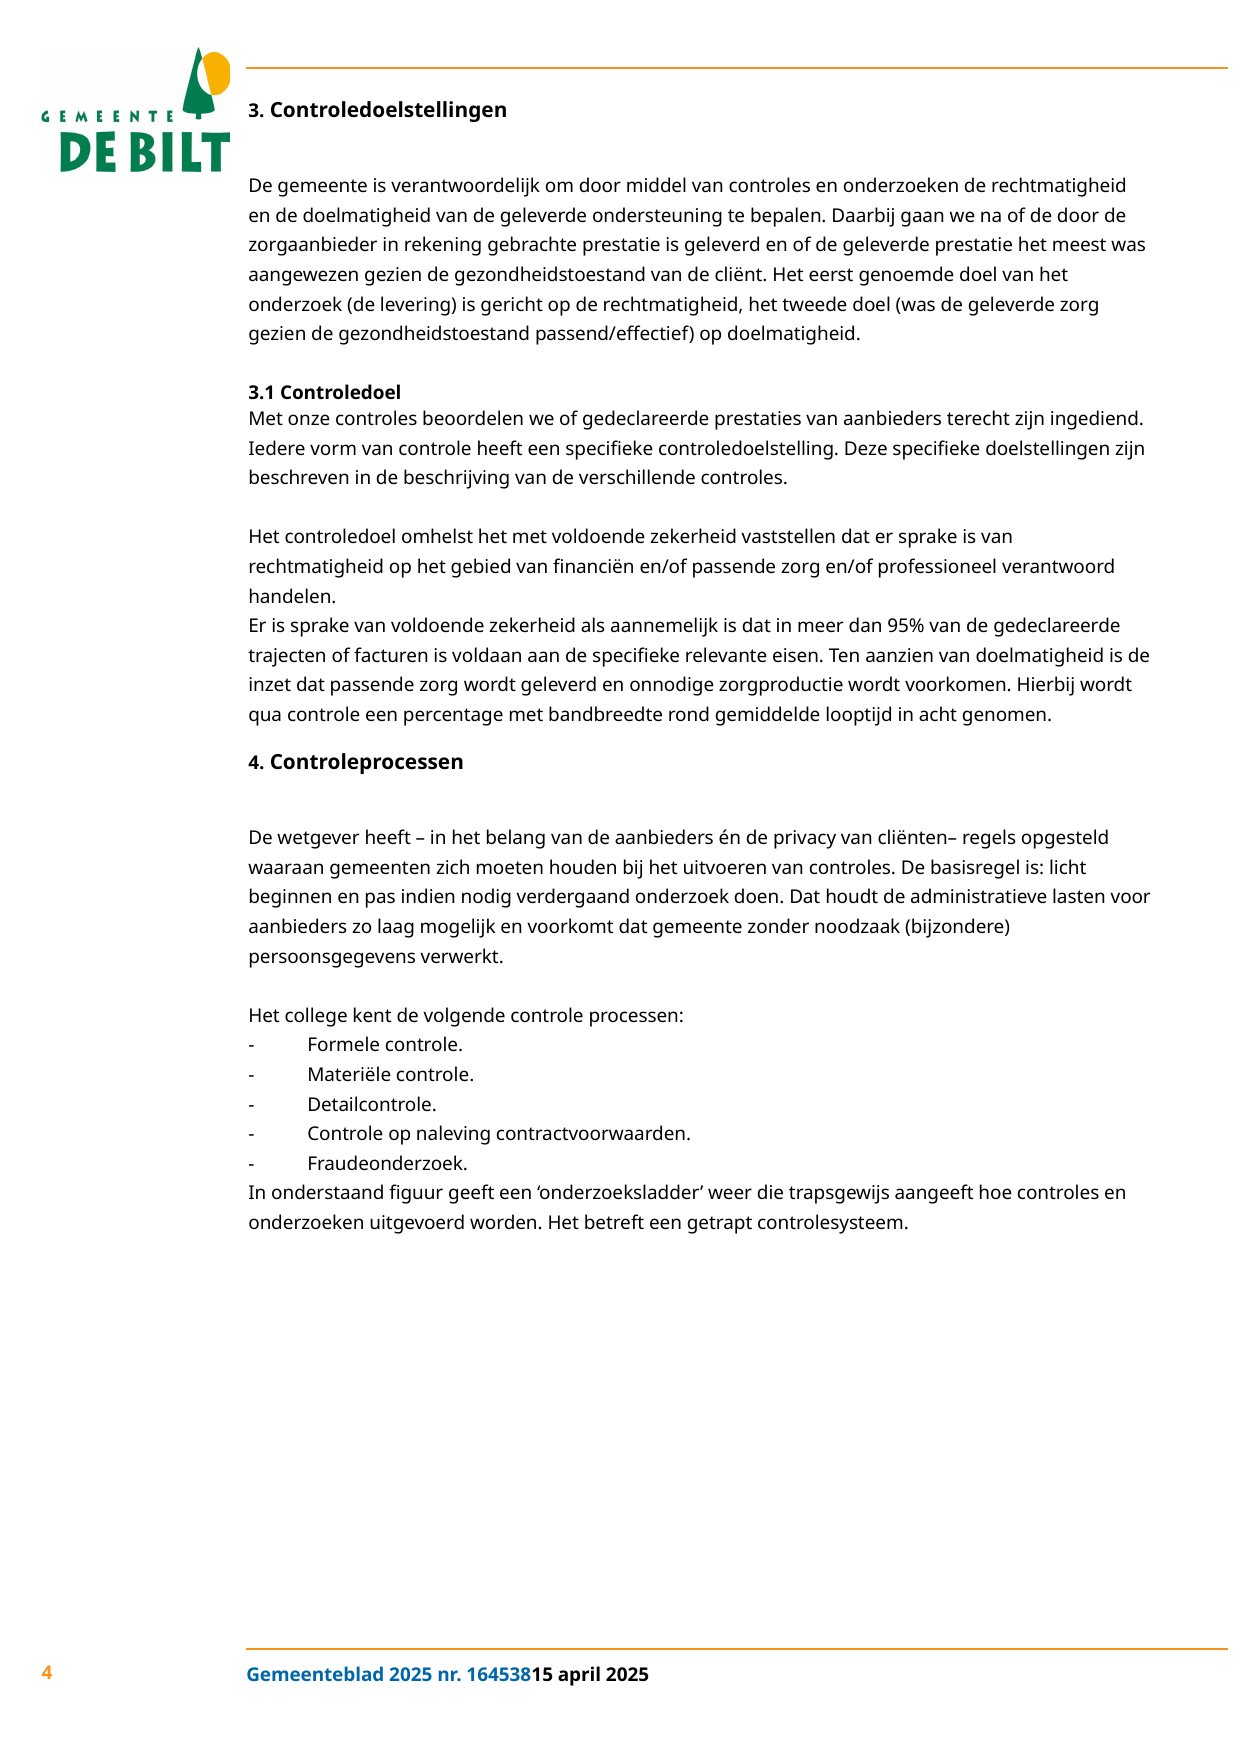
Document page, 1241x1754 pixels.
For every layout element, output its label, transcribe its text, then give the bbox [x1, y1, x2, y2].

list Fraudeonderzoek. [248, 1150, 1152, 1176]
text 4. Controleprocessen [248, 747, 1152, 775]
list Formele controle. [248, 1032, 1152, 1057]
text 3.1 Controledoel [248, 379, 1152, 405]
list Controle op naleving contractvoorwaarden. [248, 1120, 1152, 1146]
text Er is sprake van voldoende zekerheid als aannemelijk is dat in meer dan 95% van de gedeclareerde trajecten of facturen is voldaan aan de specifieke relevante eisen. Ten aanzien van doelmatigheid is de inzet dat passende zorg wordt geleverd en onnodige zorgproductie wordt voorkomen. Hierbij wordt qua controle een percentage met bandbreedte rond gemiddelde looptijd in acht genomen. [248, 612, 1152, 727]
text De wetgever heeft – in het belang van de aanbieders én de privacy van cliënten– regels opgesteld waaraan gemeenten zich moeten houden bij het uitvoeren van controles. De basisregel is: licht beginnen en pas indien nodig verdergaand onderzoek doen. Dat houdt de administratieve lasten voor aanbieders zo laag mogelijk en voorkomt dat gemeente zonder noodzaak (bijzondere) persoonsgegevens verwerkt. [248, 824, 1152, 968]
text Het controledoel omhelst het met voldoende zekerheid vaststellen dat er sprake is van rechtmatigheid op het gebied van financiën en/of passende zorg en/of professioneel verantwoord handelen. [248, 524, 1152, 608]
text Met onze controles beoordelen we of gedeclareerde prestaties van aanbieders terecht zijn ingediend. Iedere vorm van controle heeft een specifieke controledoelstelling. Deze specifieke doelstellingen zijn beschreven in de beschrijving van de verschillende controles. [248, 405, 1152, 490]
text De gemeente is verantwoordelijk om door middel van controles en onderzoeken de rechtmatigheid en de doelmatigheid van de geleverde ondersteuning te bepalen. Daarbij gaan we na of de door de zorgaanbieder in rekening gebrachte prestatie is geleverd en of de geleverde prestatie het meest was aangewezen gezien de gezondheidstoestand van de cliënt. Het eerst genoemde doel van het onderzoek (de levering) is gericht op de rechtmatigheid, het tweede doel (was de geleverde zorg gezien de gezondheidstoestand passend/effectief) op doelmatigheid. [248, 172, 1152, 346]
list Materiële controle. [248, 1061, 1152, 1087]
picture [41, 47, 231, 172]
text Het college kent de volgende controle processen: [248, 1002, 1152, 1028]
text In onderstaand figuur geeft een ‘onderzoeksladder’ weer die trapsgewijs aangeeft hoe controles en onderzoeken uitgevoerd worden. Het betreft een getrapt controlesysteem. [248, 1179, 1152, 1235]
list Detailcontrole. [248, 1091, 1152, 1116]
text 3. Controledoelstellingen [248, 95, 1152, 123]
